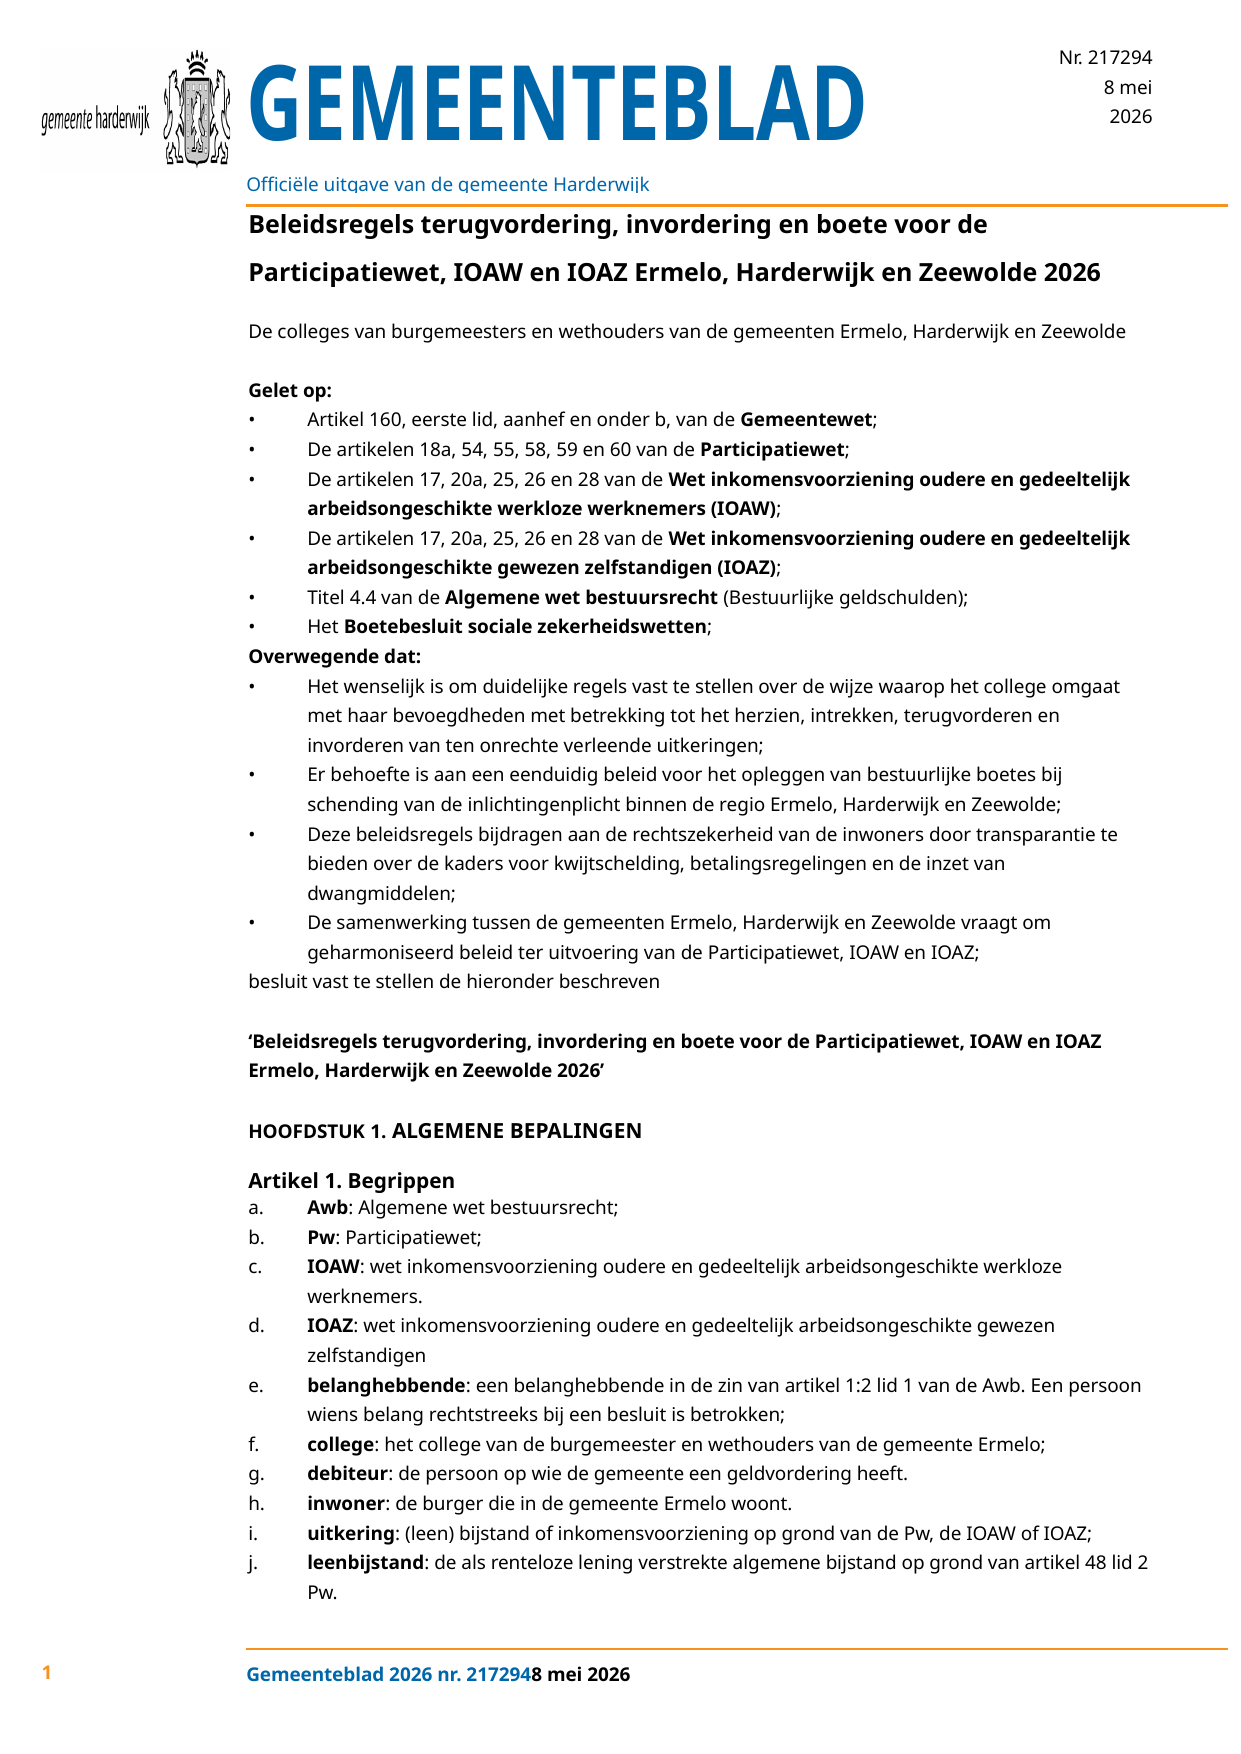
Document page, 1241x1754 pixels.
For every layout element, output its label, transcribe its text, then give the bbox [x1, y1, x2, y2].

list Er behoefte is aan een eenduidig beleid voor het opleggen van bestuurlijke boetes bij schending van de inlichtingenplicht binnen de regio Ermelo, Harderwijk en Zeewolde; [248, 762, 1152, 817]
list IOAZ: wet inkomensvoorziening oudere en gedeeltelijk arbeidsongeschikte gewezen zelfstandigen [248, 1313, 1152, 1368]
list Het wenselijk is om duidelijke regels vast te stellen over de wijze waarop het college omgaat met haar bevoegdheden met betrekking tot het herzien, intrekken, terugvorderen en invorderen van ten onrechte verleende uitkeringen; [248, 673, 1152, 758]
picture [41, 47, 231, 172]
list leenbijstand: de als renteloze lening verstrekte algemene bijstand op grond van artikel 48 lid 2 Pw. [248, 1549, 1152, 1605]
list IOAW: wet inkomensvoorziening oudere en gedeeltelijk arbeidsongeschikte werkloze werknemers. [248, 1253, 1152, 1309]
text Artikel 1. Begrippen [248, 1166, 1152, 1194]
list inwoner: de burger die in de gemeente Ermelo woont. [248, 1490, 1152, 1516]
text ‘Beleidsregels terugvordering, invordering en boete voor de Participatiewet, IOAW en IOAZ Ermelo, Harderwijk en Zeewolde 2026’ [248, 1028, 1152, 1083]
list Het Boetebesluit sociale zekerheidswetten; [248, 614, 1152, 639]
text besluit vast te stellen de hieronder beschreven [248, 969, 1152, 994]
list belanghebbende: een belanghebbende in de zin van artikel 1:2 lid 1 van de Awb. Een persoon wiens belang rechtstreeks bij een besluit is betrokken; [248, 1372, 1152, 1427]
text HOOFDSTUK 1. ALGEMENE BEPALINGEN [248, 1117, 1152, 1145]
list Deze beleidsregels bijdragen aan de rechtszekerheid van de inwoners door transparantie te bieden over de kaders voor kwijtschelding, betalingsregelingen en de inzet van dwangmiddelen; [248, 821, 1152, 906]
list De samenwerking tussen de gemeenten Ermelo, Harderwijk en Zeewolde vraagt om geharmoniseerd beleid ter uitvoering van de Participatiewet, IOAW en IOAZ; [248, 909, 1152, 965]
list Titel 4.4 van de Algemene wet bestuursrecht (Bestuurlijke geldschulden); [248, 584, 1152, 610]
list De artikelen 17, 20a, 25, 26 en 28 van de Wet inkomensvoorziening oudere en gedeeltelijk arbeidsongeschikte werkloze werknemers (IOAW); [248, 466, 1152, 521]
list Artikel 160, eerste lid, aanhef en onder b, van de Gemeentewet; [248, 407, 1152, 432]
text Overwegende dat: [248, 643, 1152, 669]
list De artikelen 17, 20a, 25, 26 en 28 van de Wet inkomensvoorziening oudere en gedeeltelijk arbeidsongeschikte gewezen zelfstandigen (IOAZ); [248, 525, 1152, 580]
text Beleidsregels terugvordering, invordering en boete voor de Participatiewet, IOAW en IOAZ Ermelo, Harderwijk en Zeewolde 2026 [248, 207, 1152, 288]
text De colleges van burgemeesters en wethouders van de gemeenten Ermelo, Harderwijk en Zeewolde [248, 318, 1152, 344]
list De artikelen 18a, 54, 55, 58, 59 en 60 van de Participatiewet; [248, 436, 1152, 462]
list debiteur: de persoon op wie de gemeente een geldvordering heeft. [248, 1461, 1152, 1486]
list uitkering: (leen) bijstand of inkomensvoorziening op grond van de Pw, de IOAW of IOAZ; [248, 1520, 1152, 1546]
list college: het college van de burgemeester en wethouders van de gemeente Ermelo; [248, 1431, 1152, 1457]
text Gelet op: [248, 377, 1152, 403]
list Pw: Participatiewet; [248, 1224, 1152, 1250]
list Awb: Algemene wet bestuursrecht; [248, 1194, 1152, 1220]
